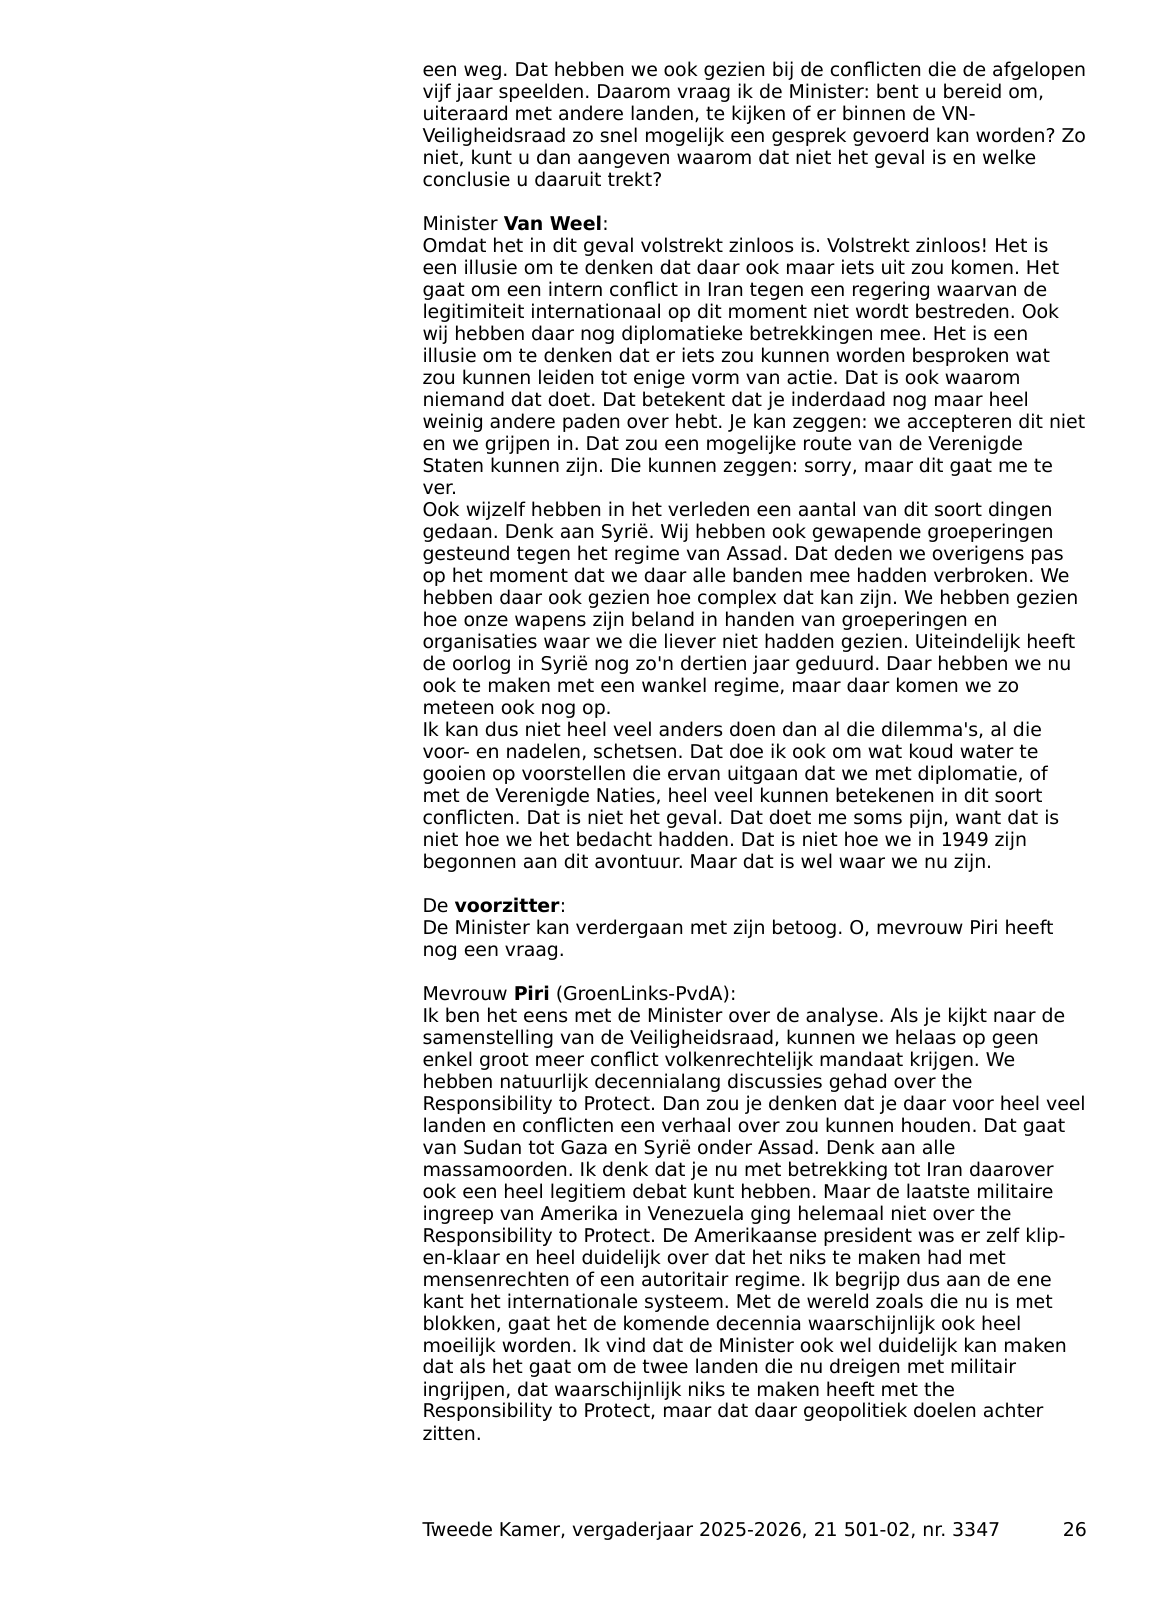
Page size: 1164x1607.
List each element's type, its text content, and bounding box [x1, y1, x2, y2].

text een weg. Dat hebben we ook gezien bij de conflicten die de afgelopen vijf jaar speelden. Daarom vraag ik de Minister: bent u bereid om, uiteraard met andere landen, te kijken of er binnen de VN-Veiligheidsraad zo snel mogelijk een gesprek gevoerd kan worden? Zo niet, kunt u dan aangeven waarom dat niet het geval is en welke conclusie u daaruit trekt? [422, 59, 1087, 191]
text De Minister kan verdergaan met zijn betoog. O, mevrouw Piri heeft nog een vraag. [422, 917, 1087, 961]
text Ik kan dus niet heel veel anders doen dan al die dilemma's, al die voor- en nadelen, schetsen. Dat doe ik ook om wat koud water te gooien op voorstellen die ervan uitgaan dat we met diplomatie, of met de Verenigde Naties, heel veel kunnen betekenen in dit soort conflicten. Dat is niet het geval. Dat doet me soms pijn, want dat is niet hoe we het bedacht hadden. Dat is niet hoe we in 1949 zijn begonnen aan dit avontuur. Maar dat is wel waar we nu zijn. [422, 719, 1087, 872]
text Ook wijzelf hebben in het verleden een aantal van dit soort dingen gedaan. Denk aan Syrië. Wij hebben ook gewapende groeperingen gesteund tegen het regime van Assad. Dat deden we overigens pas op het moment dat we daar alle banden mee hadden verbroken. We hebben daar ook gezien hoe complex dat kan zijn. We hebben gezien hoe onze wapens zijn beland in handen van groeperingen en organisaties waar we die liever niet hadden gezien. Uiteindelijk heeft de oorlog in Syrië nog zo'n dertien jaar geduurd. Daar hebben we nu ook te maken met een wankel regime, maar daar komen we zo meteen ook nog op. [422, 499, 1087, 719]
text Ik ben het eens met de Minister over de analyse. Als je kijkt naar de samenstelling van de Veiligheidsraad, kunnen we helaas op geen enkel groot meer conflict volkenrechtelijk mandaat krijgen. We hebben natuurlijk decennialang discussies gehad over the Responsibility to Protect. Dan zou je denken dat je daar voor heel veel landen en conflicten een verhaal over zou kunnen houden. Dat gaat van Sudan tot Gaza en Syrië onder Assad. Denk aan alle massamoorden. Ik denk dat je nu met betrekking tot Iran daarover ook een heel legitiem debat kunt hebben. Maar de laatste militaire ingreep van Amerika in Venezuela ging helemaal niet over the Responsibility to Protect. De Amerikaanse president was er zelf klip-en-klaar en heel duidelijk over dat het niks te maken had met mensenrechten of een autoritair regime. Ik begrijp dus aan de ene kant het internationale systeem. Met de wereld zoals die nu is met blokken, gaat het de komende decennia waarschijnlijk ook heel moeilijk worden. Ik vind dat de Minister ook wel duidelijk kan maken dat als het gaat om de twee landen die nu dreigen met militair ingrijpen, dat waarschijnlijk niks te maken heeft met the Responsibility to Protect, maar dat daar geopolitiek doelen achter zitten. [422, 1005, 1087, 1444]
text De voorzitter: [422, 895, 1087, 917]
text Omdat het in dit geval volstrekt zinloos is. Volstrekt zinloos! Het is een illusie om te denken dat daar ook maar iets uit zou komen. Het gaat om een intern conflict in Iran tegen een regering waarvan de legitimiteit internationaal op dit moment niet wordt bestreden. Ook wij hebben daar nog diplomatieke betrekkingen mee. Het is een illusie om te denken dat er iets zou kunnen worden besproken wat zou kunnen leiden tot enige vorm van actie. Dat is ook waarom niemand dat doet. Dat betekent dat je inderdaad nog maar heel weinig andere paden over hebt. Je kan zeggen: we accepteren dit niet en we grijpen in. Dat zou een mogelijke route van de Verenigde Staten kunnen zijn. Die kunnen zeggen: sorry, maar dit gaat me te ver. [422, 235, 1087, 499]
text Minister Van Weel: [422, 213, 1087, 235]
text Mevrouw Piri (GroenLinks-PvdA): [422, 983, 1087, 1005]
